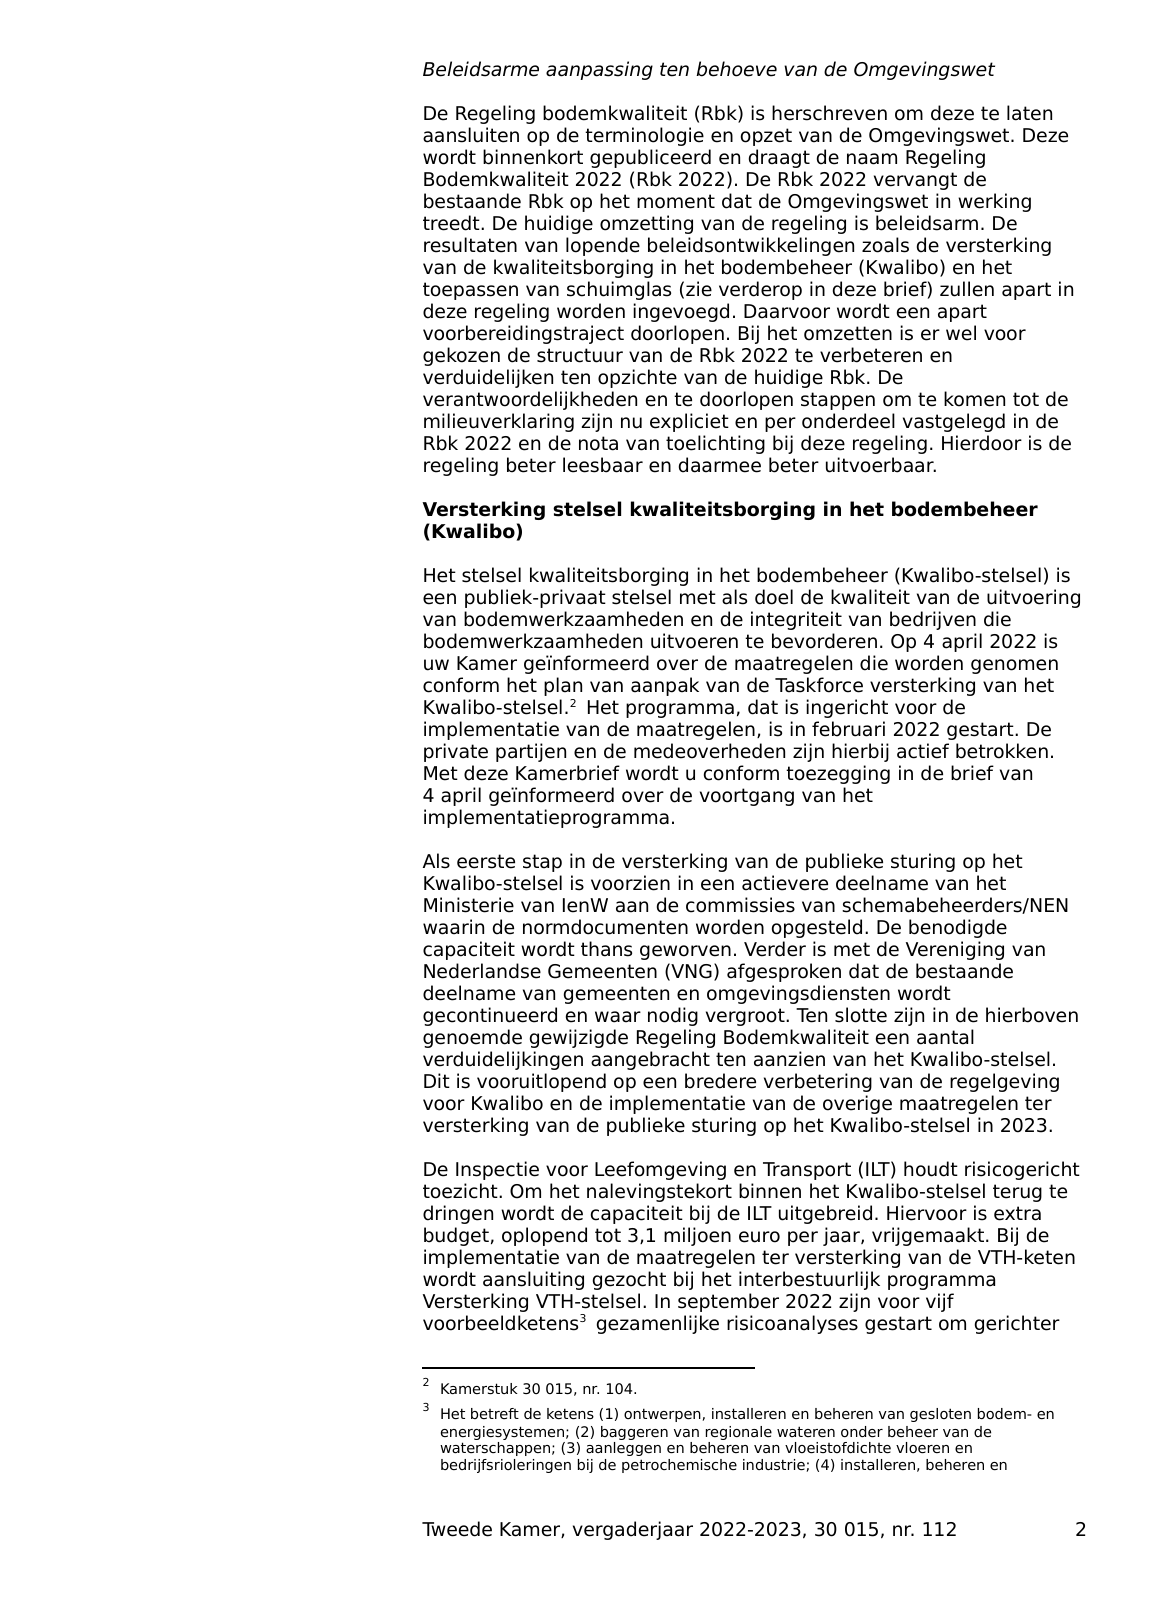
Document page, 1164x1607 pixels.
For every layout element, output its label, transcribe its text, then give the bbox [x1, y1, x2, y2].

subtitle Beleidsarme aanpassing ten behoeve van de Omgevingswet [422, 59, 1087, 81]
text Het betreft de ketens (1) ontwerpen, installeren en beheren van gesloten bodem- en energiesystemen; (2) baggeren van regionale wateren onder beheer van de waterschappen; (3) aanleggen en beheren van vloeistofdichte vloeren en bedrijfsrioleringen bij de petrochemische industrie; (4) installeren, beheren en [422, 1402, 1087, 1474]
text Kamerstuk 30 015, nr. 104. [422, 1377, 1087, 1399]
text De Regeling bodemkwaliteit (Rbk) is herschreven om deze te laten aansluiten op de terminologie en opzet van de Omgevingswet. Deze wordt binnenkort gepubliceerd en draagt de naam Regeling Bodemkwaliteit 2022 (Rbk 2022). De Rbk 2022 vervangt de bestaande Rbk op het moment dat de Omgevingswet in werking treedt. De huidige omzetting van de regeling is beleidsarm. De resultaten van lopende beleidsontwikkelingen zoals de versterking van de kwaliteitsborging in het bodembeheer (Kwalibo) en het toepassen van schuimglas (zie verderop in deze brief) zullen apart in deze regeling worden ingevoegd. Daarvoor wordt een apart voorbereidingstraject doorlopen. Bij het omzetten is er wel voor gekozen de structuur van de Rbk 2022 te verbeteren en verduidelijken ten opzichte van de huidige Rbk. De verantwoordelijkheden en te doorlopen stappen om te komen tot de milieuverklaring zijn nu expliciet en per onderdeel vastgelegd in de Rbk 2022 en de nota van toelichting bij deze regeling. Hierdoor is de regeling beter leesbaar en daarmee beter uitvoerbaar. [422, 103, 1087, 477]
text De Inspectie voor Leefomgeving en Transport (ILT) houdt risicogericht toezicht. Om het nalevingstekort binnen het Kwalibo-stelsel terug te dringen wordt de capaciteit bij de ILT uitgebreid. Hiervoor is extra budget, oplopend tot 3,1 miljoen euro per jaar, vrijgemaakt. Bij de implementatie van de maatregelen ter versterking van de VTH-keten wordt aansluiting gezocht bij het interbestuurlijk programma Versterking VTH-stelsel. In september 2022 zijn voor vijf voorbeeldketens gezamenlijke risicoanalyses gestart om gerichter [422, 1159, 1087, 1335]
subtitle Versterking stelsel kwaliteitsborging in het bodembeheer (Kwalibo) [422, 499, 1087, 543]
text Als eerste stap in de versterking van de publieke sturing op het Kwalibo-stelsel is voorzien in een actievere deelname van het Ministerie van IenW aan de commissies van schemabeheerders/NEN waarin de normdocumenten worden opgesteld. De benodigde capaciteit wordt thans geworven. Verder is met de Vereniging van Nederlandse Gemeenten (VNG) afgesproken dat de bestaande deelname van gemeenten en omgevingsdiensten wordt gecontinueerd en waar nodig vergroot. Ten slotte zijn in de hierboven genoemde gewijzigde Regeling Bodemkwaliteit een aantal verduidelijkingen aangebracht ten aanzien van het Kwalibo-stelsel. Dit is vooruitlopend op een bredere verbetering van de regelgeving voor Kwalibo en de implementatie van de overige maatregelen ter versterking van de publieke sturing op het Kwalibo-stelsel in 2023. [422, 851, 1087, 1137]
text Het stelsel kwaliteitsborging in het bodembeheer (Kwalibo-stelsel) is een publiek-privaat stelsel met als doel de kwaliteit van de uitvoering van bodemwerkzaamheden en de integriteit van bedrijven die bodemwerkzaamheden uitvoeren te bevorderen. Op 4 april 2022 is uw Kamer geïnformeerd over de maatregelen die worden genomen conform het plan van aanpak van de Taskforce versterking van het Kwalibo-stelsel. Het programma, dat is ingericht voor de implementatie van de maatregelen, is in februari 2022 gestart. De private partijen en de medeoverheden zijn hierbij actief betrokken. Met deze Kamerbrief wordt u conform toezegging in de brief van 4 april geïnformeerd over de voortgang van het implementatieprogramma. [422, 565, 1087, 829]
